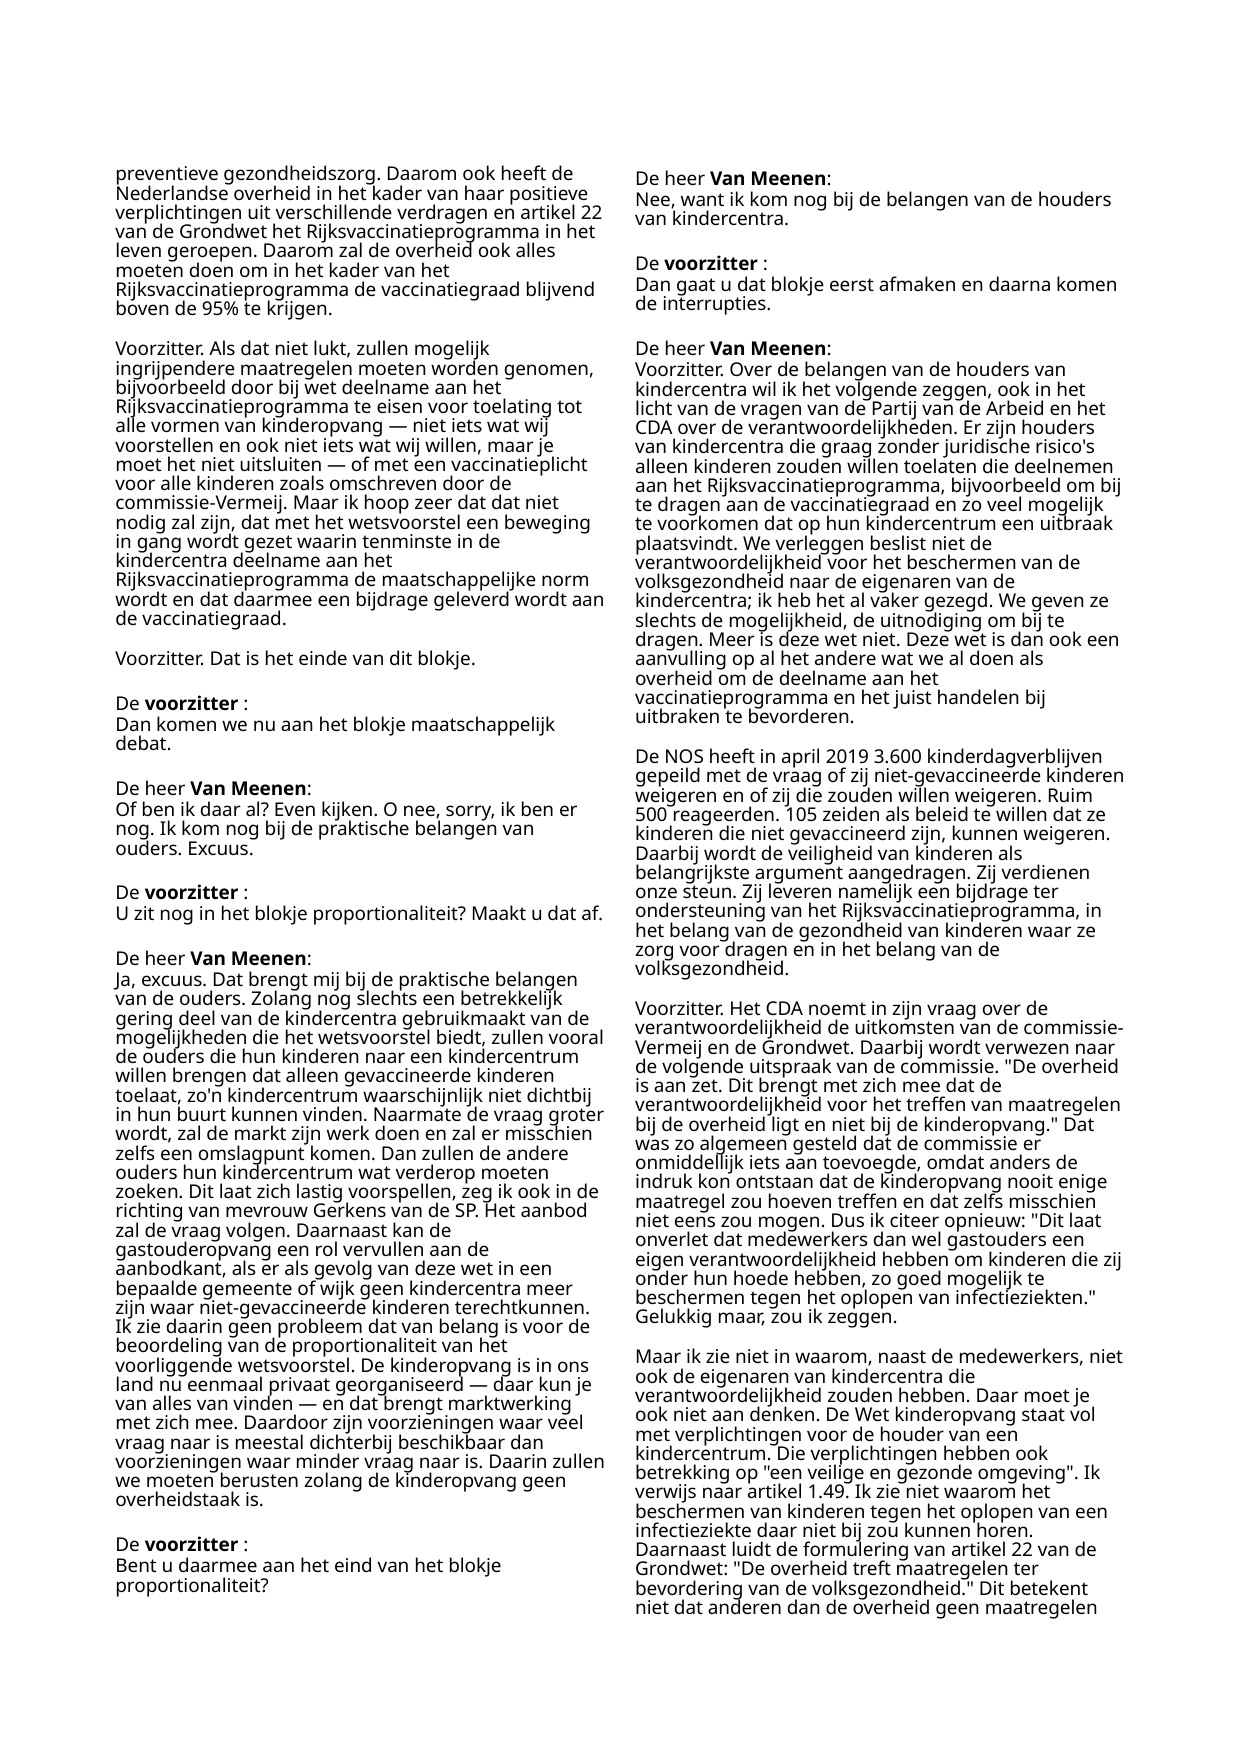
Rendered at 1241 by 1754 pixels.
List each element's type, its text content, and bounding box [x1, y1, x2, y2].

text Voorzitter. Als dat niet lukt, zullen mogelijk ingrijpendere maatregelen moeten worden genomen, bijvoorbeeld door bij wet deelname aan het Rijksvaccinatieprogramma te eisen voor toelating tot alle vormen van kinderopvang — niet iets wat wij voorstellen en ook niet iets wat wij willen, maar je moet het niet uitsluiten — of met een vaccinatieplicht voor alle kinderen zoals omschreven door de commissie-Vermeij. Maar ik hoop zeer dat dat niet nodig zal zijn, dat met het wetsvoorstel een beweging in gang wordt gezet waarin tenminste in de kindercentra deelname aan het Rijksvaccinatieprogramma de maatschappelijke norm wordt en dat daarmee een bijdrage geleverd wordt aan de vaccinatiegraad. [115, 340, 605, 629]
text U zit nog in het blokje proportionaliteit? Maakt u dat af. [115, 905, 605, 924]
text Voorzitter. Over de belangen van de houders van kindercentra wil ik het volgende zeggen, ook in het licht van de vragen van de Partij van de Arbeid en het CDA over de verantwoordelijkheden. Er zijn houders van kindercentra die graag zonder juridische risico's alleen kinderen zouden willen toelaten die deelnemen aan het Rijksvaccinatieprogramma, bijvoorbeeld om bij te dragen aan de vaccinatiegraad en zo veel mogelijk te voorkomen dat op hun kindercentrum een uitbraak plaatsvindt. We verleggen beslist niet de verantwoordelijkheid voor het beschermen van de volksgezondheid naar de eigenaren van de kindercentra; ik heb het al vaker gezegd. We geven ze slechts de mogelijkheid, de uitnodiging om bij te dragen. Meer is deze wet niet. Deze wet is dan ook een aanvulling op al het andere wat we al doen als overheid om de deelname aan het vaccinatieprogramma en het juist handelen bij uitbraken te bevorderen. [635, 361, 1125, 727]
text De heer Van Meenen: [635, 165, 1125, 191]
text Voorzitter. Dat is het einde van dit blokje. [115, 650, 605, 669]
text De heer Van Meenen: [115, 945, 605, 971]
text De voorzitter : [635, 250, 1125, 276]
text De heer Van Meenen: [115, 775, 605, 801]
text Dan gaat u dat blokje eerst afmaken en daarna komen de interrupties. [635, 276, 1125, 315]
text De NOS heeft in april 2019 3.600 kinderdagverblijven gepeild met de vraag of zij niet-gevaccineerde kinderen weigeren en of zij die zouden willen weigeren. Ruim 500 reageerden. 105 zeiden als beleid te willen dat ze kinderen die niet gevaccineerd zijn, kunnen weigeren. Daarbij wordt de veiligheid van kinderen als belangrijkste argument aangedragen. Zij verdienen onze steun. Zij leveren namelijk een bijdrage ter ondersteuning van het Rijksvaccinatieprogramma, in het belang van de gezondheid van kinderen waar ze zorg voor dragen en in het belang van de volksgezondheid. [635, 748, 1125, 979]
text Ja, excuus. Dat brengt mij bij de praktische belangen van de ouders. Zolang nog slechts een betrekkelijk gering deel van de kindercentra gebruikmaakt van de mogelijkheden die het wetsvoorstel biedt, zullen vooral de ouders die hun kinderen naar een kindercentrum willen brengen dat alleen gevaccineerde kinderen toelaat, zo'n kindercentrum waarschijnlijk niet dichtbij in hun buurt kunnen vinden. Naarmate de vraag groter wordt, zal de markt zijn werk doen en zal er misschien zelfs een omslagpunt komen. Dan zullen de andere ouders hun kindercentrum wat verderop moeten zoeken. Dit laat zich lastig voorspellen, zeg ik ook in de richting van mevrouw Gerkens van de SP. Het aanbod zal de vraag volgen. Daarnaast kan de gastouderopvang een rol vervullen aan de aanbodkant, als er als gevolg van deze wet in een bepaalde gemeente of wijk geen kindercentra meer zijn waar niet-gevaccineerde kinderen terechtkunnen. Ik zie daarin geen probleem dat van belang is voor de beoordeling van de proportionaliteit van het voorliggende wetsvoorstel. De kinderopvang is in ons land nu eenmaal privaat georganiseerd — daar kun je van alles van vinden — en dat brengt marktwerking met zich mee. Daardoor zijn voorzieningen waar veel vraag naar is meestal dichterbij beschikbaar dan voorzieningen waar minder vraag naar is. Daarin zullen we moeten berusten zolang de kinderopvang geen overheidstaak is. [115, 971, 605, 1511]
text Of ben ik daar al? Even kijken. O nee, sorry, ik ben er nog. Ik kom nog bij de praktische belangen van ouders. Excuus. [115, 801, 605, 859]
text Voorzitter. Het CDA noemt in zijn vraag over de verantwoordelijkheid de uitkomsten van de commissie-Vermeij en de Grondwet. Daarbij wordt verwezen naar de volgende uitspraak van de commissie. "De overheid is aan zet. Dit brengt met zich mee dat de verantwoordelijkheid voor het treffen van maatregelen bij de overheid ligt en niet bij de kinderopvang." Dat was zo algemeen gesteld dat de commissie er onmiddellijk iets aan toevoegde, omdat anders de indruk kon ontstaan dat de kinderopvang nooit enige maatregel zou hoeven treffen en dat zelfs misschien niet eens zou mogen. Dus ik citeer opnieuw: "Dit laat onverlet dat medewerkers dan wel gastouders een eigen verantwoordelijkheid hebben om kinderen die zij onder hun hoede hebben, zo goed mogelijk te beschermen tegen het oplopen van infectieziekten." Gelukkig maar, zou ik zeggen. [635, 1000, 1125, 1328]
text Dan komen we nu aan het blokje maatschappelijk debat. [115, 716, 605, 754]
text De voorzitter : [115, 690, 605, 716]
text preventieve gezondheidszorg. Daarom ook heeft de Nederlandse overheid in het kader van haar positieve verplichtingen uit verschillende verdragen en artikel 22 van de Grondwet het Rijksvaccinatieprogramma in het leven geroepen. Daarom zal de overheid ook alles moeten doen om in het kader van het Rijksvaccinatieprogramma de vaccinatiegraad blijvend boven de 95% te krijgen. [115, 165, 605, 319]
text De heer Van Meenen: [635, 336, 1125, 361]
text De voorzitter : [115, 1532, 605, 1557]
text Maar ik zie niet in waarom, naast de medewerkers, niet ook de eigenaren van kindercentra die verantwoordelijkheid zouden hebben. Daar moet je ook niet aan denken. De Wet kinderopvang staat vol met verplichtingen voor de houder van een kindercentrum. Die verplichtingen hebben ook betrekking op "een veilige en gezonde omgeving". Ik verwijs naar artikel 1.49. Ik zie niet waarom het beschermen van kinderen tegen het oplopen van een infectieziekte daar niet bij zou kunnen horen. Daarnaast luidt de formulering van artikel 22 van de Grondwet: "De overheid treft maatregelen ter bevordering van de volksgezondheid." Dit betekent niet dat anderen dan de overheid geen maatregelen [635, 1348, 1125, 1618]
text Nee, want ik kom nog bij de belangen van de houders van kindercentra. [635, 191, 1125, 229]
text Bent u daarmee aan het eind van het blokje proportionaliteit? [115, 1557, 605, 1596]
text De voorzitter : [115, 879, 605, 905]
